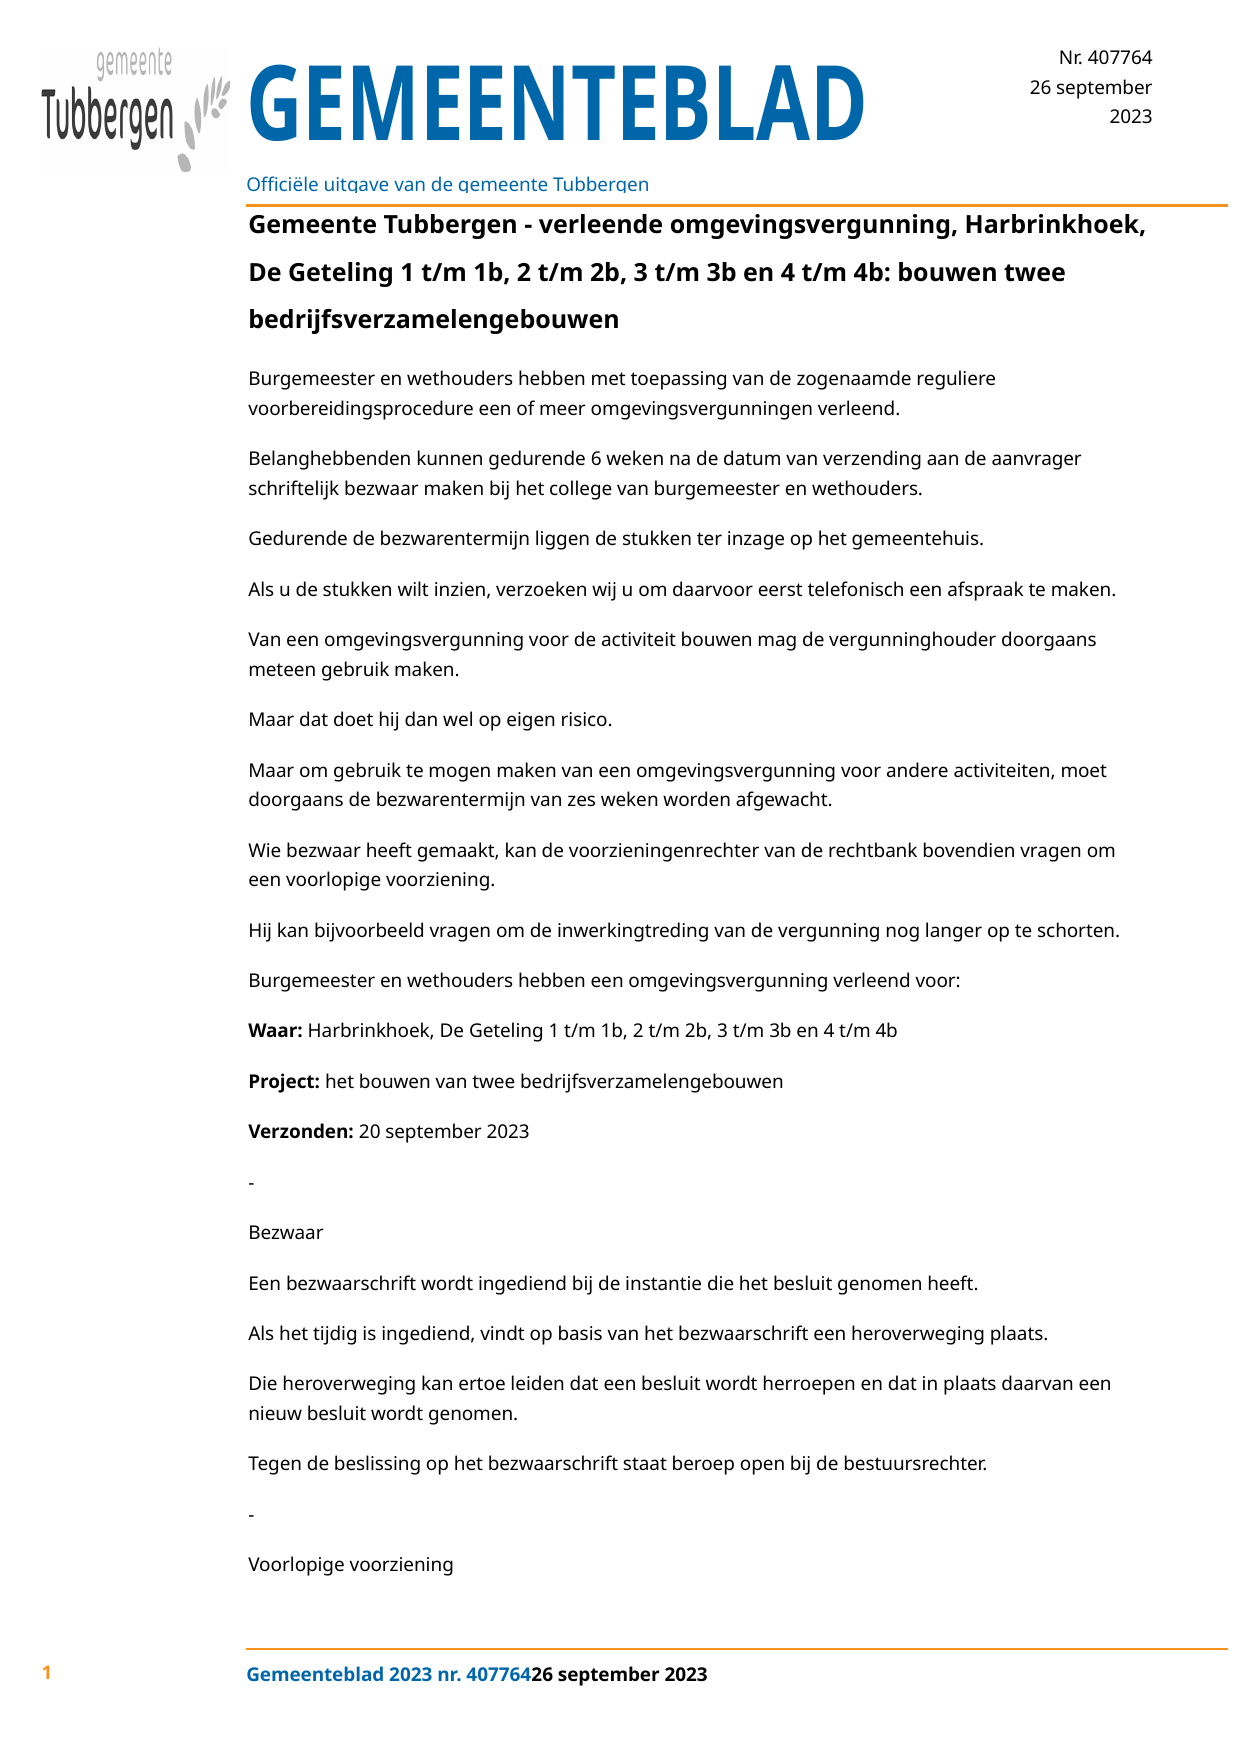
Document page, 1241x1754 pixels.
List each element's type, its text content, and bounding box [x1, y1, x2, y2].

text Belanghebbenden kunnen gedurende 6 weken na de datum van verzending aan de aanvrager schriftelijk bezwaar maken bij het college van burgemeester en wethouders. [248, 446, 1152, 501]
text Gemeente Tubbergen - verleende omgevingsvergunning, Harbrinkhoek, De Geteling 1 t/m 1b, 2 t/m 2b, 3 t/m 3b en 4 t/m 4b: bouwen twee bedrijfsverzamelengebouwen [248, 207, 1152, 336]
text Tegen de beslissing op het bezwaarschrift staat beroep open bij de bestuursrechter. [248, 1451, 1152, 1476]
text Als het tijdig is ingediend, vindt op basis van het bezwaarschrift een heroverweging plaats. [248, 1320, 1152, 1346]
text Een bezwaarschrift wordt ingediend bij de instantie die het besluit genomen heeft. [248, 1270, 1152, 1295]
text Verzonden: 20 september 2023 [248, 1118, 1152, 1144]
text Van een omgevingsvergunning voor de activiteit bouwen mag de vergunninghouder doorgaans meteen gebruik maken. [248, 626, 1152, 682]
text Gedurende de bezwarentermijn liggen de stukken ter inzage op het gemeentehuis. [248, 526, 1152, 551]
text Maar om gebruik te mogen maken van een omgevingsvergunning voor andere activiteiten, moet doorgaans de bezwarentermijn van zes weken worden afgewacht. [248, 757, 1152, 812]
text Bezwaar [248, 1219, 1152, 1245]
text - [248, 1501, 1152, 1527]
picture [41, 47, 231, 172]
text Burgemeester en wethouders hebben met toepassing van de zogenaamde reguliere voorbereidingsprocedure een of meer omgevingsvergunningen verleend. [248, 366, 1152, 421]
text Waar: Harbrinkhoek, De Geteling 1 t/m 1b, 2 t/m 2b, 3 t/m 3b en 4 t/m 4b [248, 1018, 1152, 1043]
text Die heroverweging kan ertoe leiden dat een besluit wordt herroepen en dat in plaats daarvan een nieuw besluit wordt genomen. [248, 1371, 1152, 1426]
text Project: het bouwen van twee bedrijfsverzamelengebouwen [248, 1068, 1152, 1094]
text Hij kan bijvoorbeeld vragen om de inwerkingtreding van de vergunning nog langer op te schorten. [248, 917, 1152, 942]
text Voorlopige voorziening [248, 1551, 1152, 1577]
text Wie bezwaar heeft gemaakt, kan de voorzieningenrechter van de rechtbank bovendien vragen om een voorlopige voorziening. [248, 837, 1152, 892]
text Burgemeester en wethouders hebben een omgevingsvergunning verleend voor: [248, 967, 1152, 993]
text Maar dat doet hij dan wel op eigen risico. [248, 706, 1152, 732]
text Als u de stukken wilt inzien, verzoeken wij u om daarvoor eerst telefonisch een afspraak te maken. [248, 576, 1152, 602]
text - [248, 1169, 1152, 1194]
